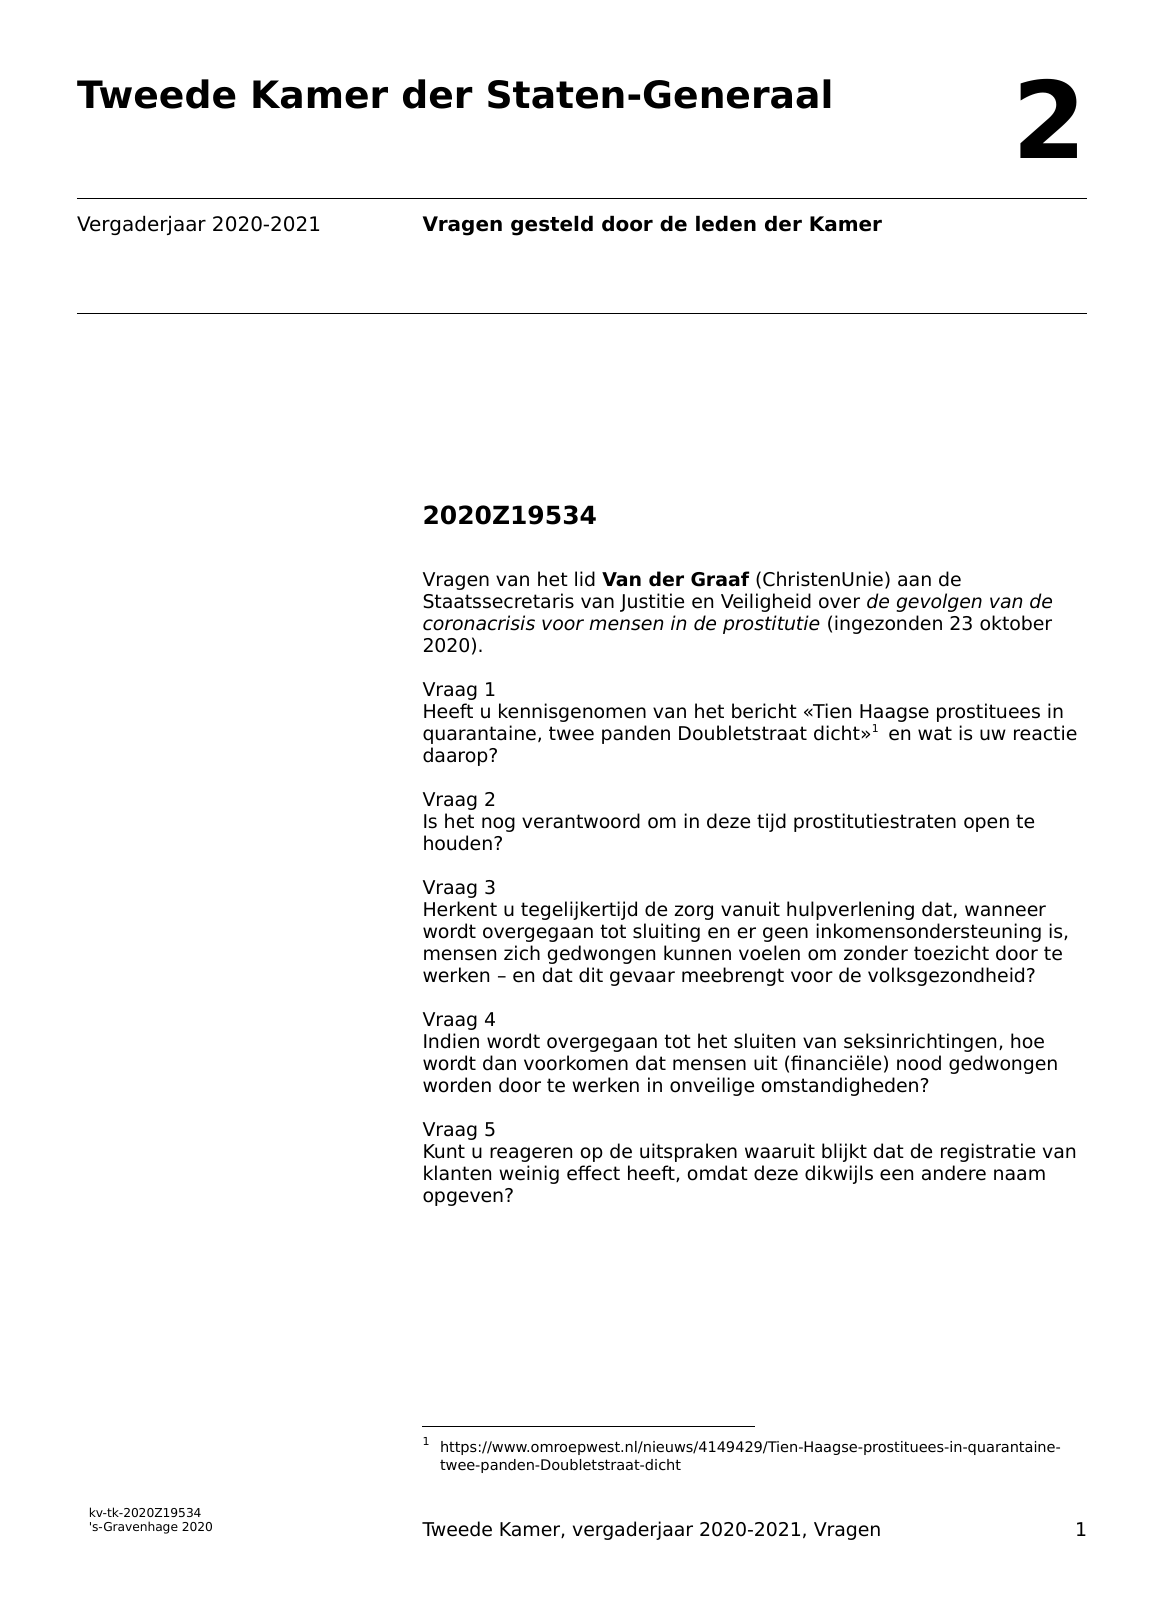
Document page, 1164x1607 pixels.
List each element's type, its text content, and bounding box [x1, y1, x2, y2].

text Kunt u reageren op de uitspraken waaruit blijkt dat de registratie van klanten weinig effect heeft, omdat deze dikwijls een andere naam opgeven? [422, 1141, 1087, 1207]
text 2020Z19534 [422, 501, 1087, 531]
text https://www.omroepwest.nl/nieuws/4149429/Tien-Haagse-prostituees-in-quarantaine-twee-panden-Doubletstraat-dicht [422, 1435, 1087, 1474]
table_cell Vragen gesteld door de leden der Kamer [422, 199, 1087, 313]
text 's-Gravenhage 2020 [88, 1520, 323, 1534]
text Heeft u kennisgenomen van het bericht «Tien Haagse prostituees in quarantaine, twee panden Doubletstraat dicht» en wat is uw reactie daarop? [422, 701, 1087, 767]
text Vraag 5 [422, 1119, 1087, 1141]
text kv-tk-2020Z19534 [88, 1506, 323, 1520]
text Vraag 2 [422, 789, 1087, 811]
text Vraag 3 [422, 877, 1087, 899]
table_header 2 [886, 59, 1087, 198]
table_header Tweede Kamer der Staten-Generaal [77, 59, 886, 198]
text Is het nog verantwoord om in deze tijd prostitutiestraten open te houden? [422, 811, 1087, 855]
text Indien wordt overgegaan tot het sluiten van seksinrichtingen, hoe wordt dan voorkomen dat mensen uit (financiële) nood gedwongen worden door te werken in onveilige omstandigheden? [422, 1031, 1087, 1097]
table_cell Vergaderjaar 2020-2021 [77, 199, 422, 313]
text Vraag 1 [422, 679, 1087, 701]
text Vragen van het lid Van der Graaf (ChristenUnie) aan de Staatssecretaris van Justitie en Veiligheid over de gevolgen van de coronacrisis voor mensen in de prostitutie (ingezonden 23 oktober 2020). [422, 569, 1087, 657]
text Vraag 4 [422, 1009, 1087, 1031]
text Herkent u tegelijkertijd de zorg vanuit hulpverlening dat, wanneer wordt overgegaan tot sluiting en er geen inkomensondersteuning is, mensen zich gedwongen kunnen voelen om zonder toezicht door te werken – en dat dit gevaar meebrengt voor de volksgezondheid? [422, 899, 1087, 987]
